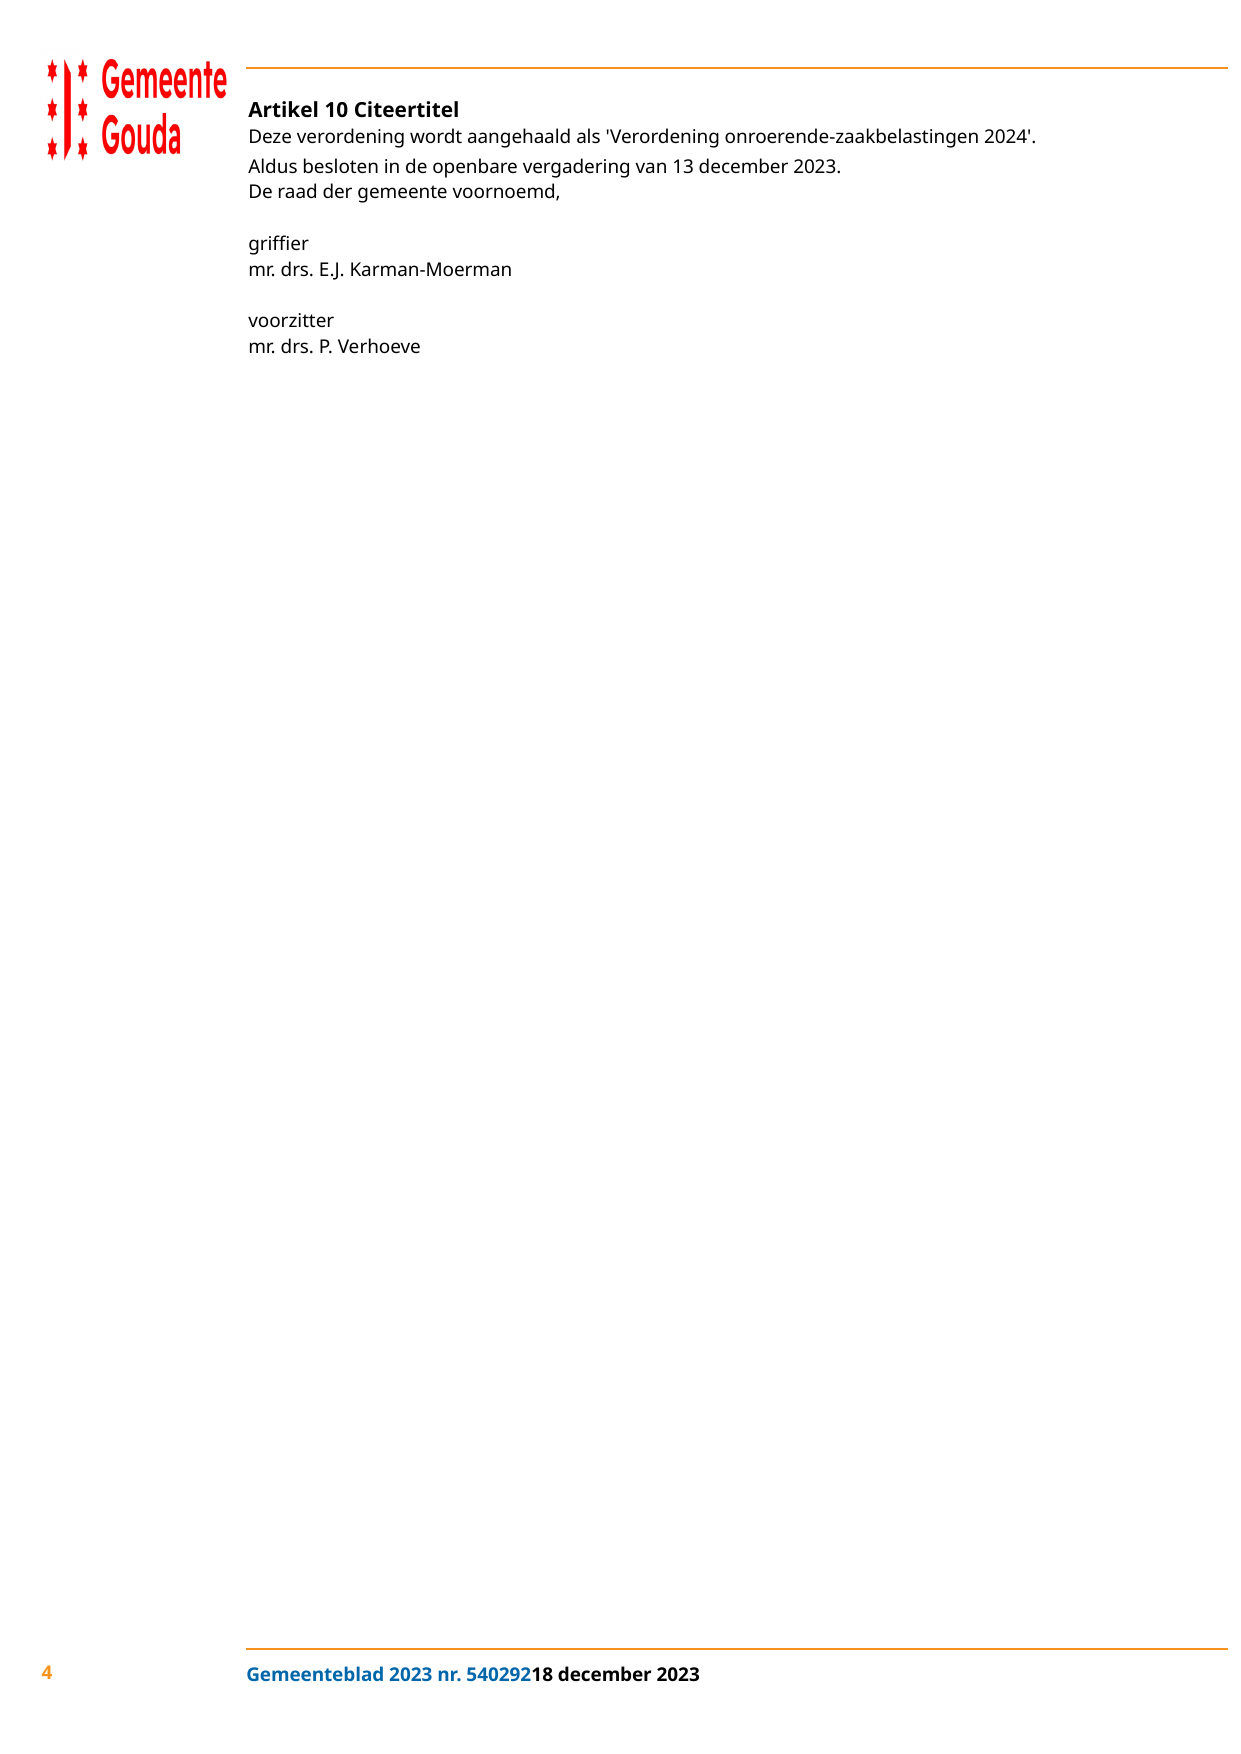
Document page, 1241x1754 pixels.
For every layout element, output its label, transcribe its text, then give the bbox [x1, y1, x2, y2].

text mr. drs. P. Verhoeve [248, 333, 1152, 359]
text Artikel 10 Citeertitel [248, 95, 1152, 123]
text mr. drs. E.J. Karman-Moerman [248, 256, 1152, 281]
text Deze verordening wordt aangehaald als 'Verordening onroerende-zaakbelastingen 2024'. [248, 123, 1152, 149]
text griffier [248, 230, 1152, 256]
text De raad der gemeente voornoemd, [248, 178, 1152, 204]
text voorzitter [248, 307, 1152, 333]
text Aldus besloten in de openbare vergadering van 13 december 2023. [248, 153, 1152, 178]
picture [41, 47, 231, 172]
